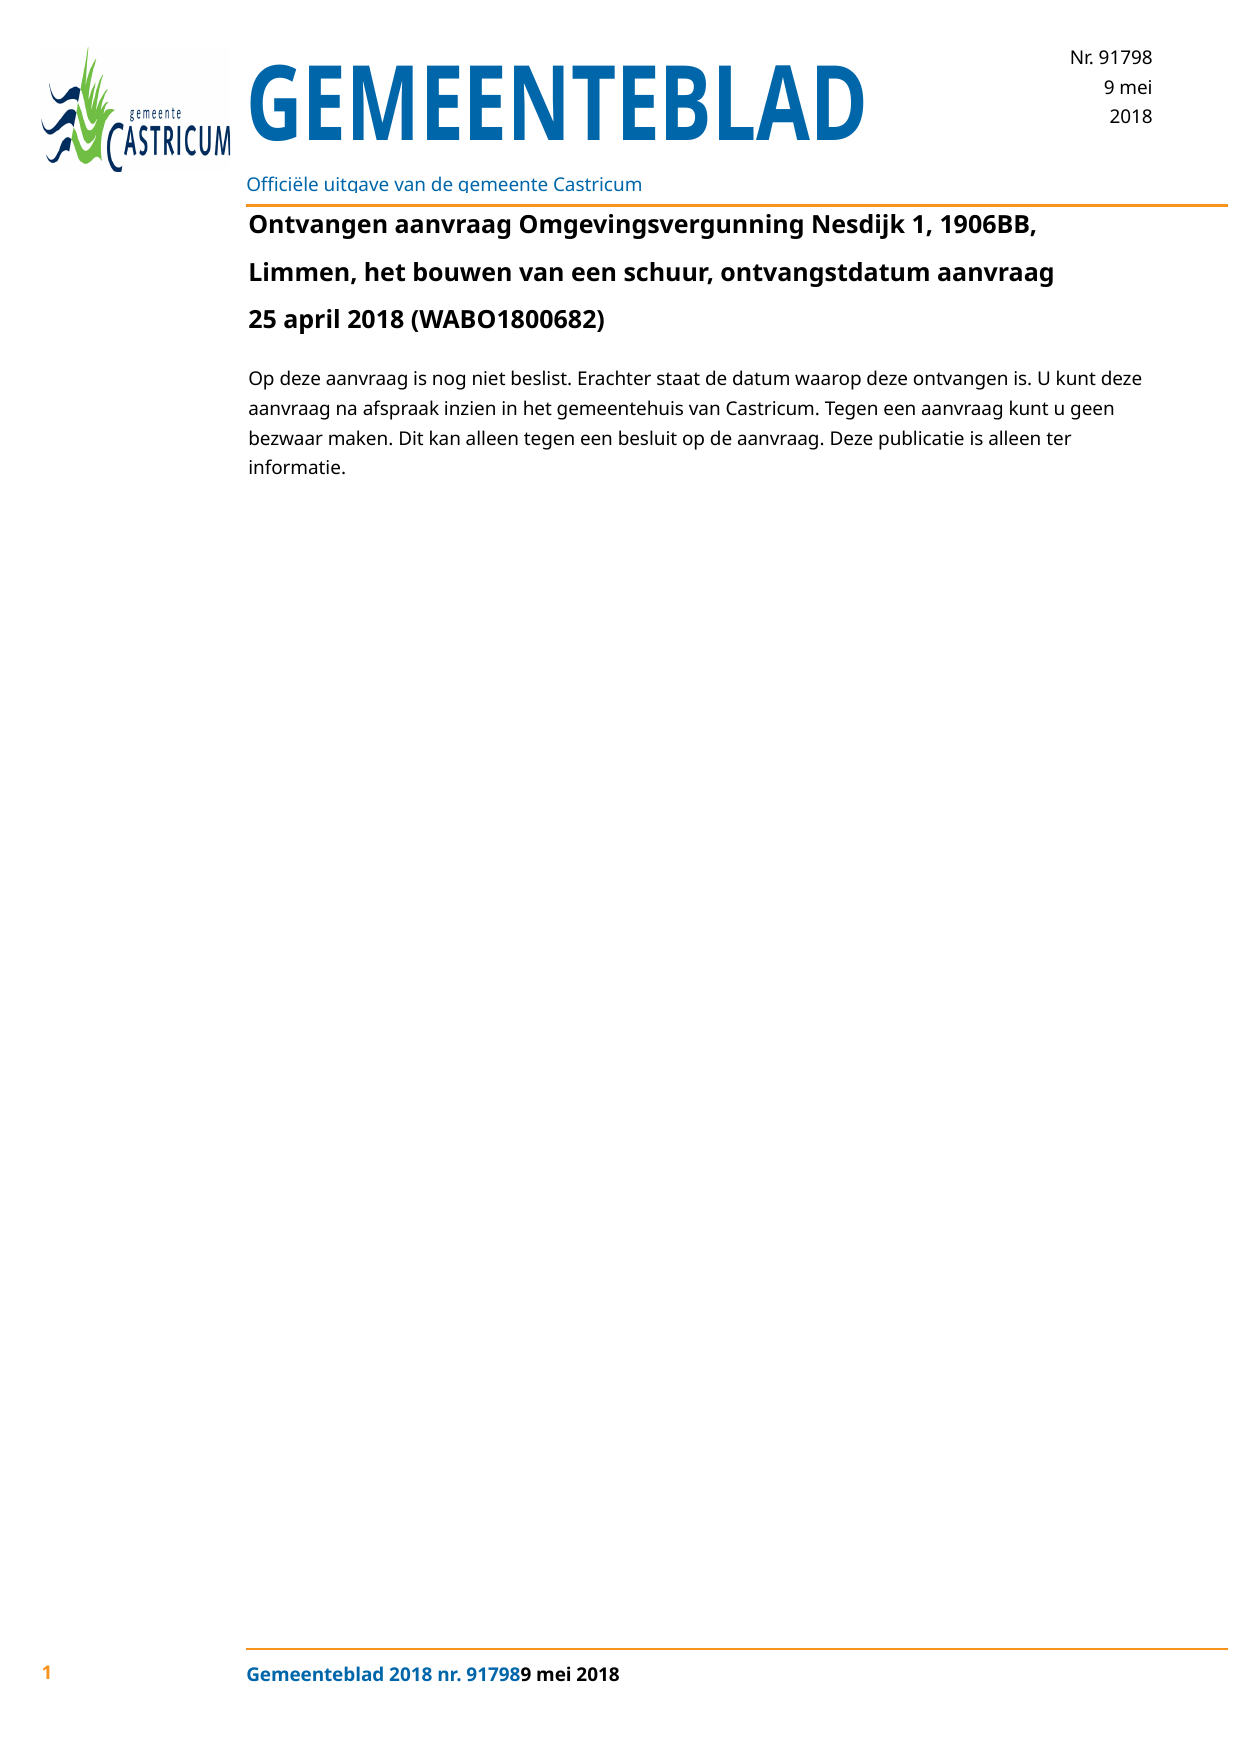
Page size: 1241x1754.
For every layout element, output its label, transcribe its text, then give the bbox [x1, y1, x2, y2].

text Ontvangen aanvraag Omgevingsvergunning Nesdijk 1, 1906BB, Limmen, het bouwen van een schuur, ontvangstdatum aanvraag 25 april 2018 (WABO1800682) [248, 207, 1152, 336]
picture [41, 47, 231, 172]
text Op deze aanvraag is nog niet beslist. Erachter staat de datum waarop deze ontvangen is. U kunt deze aanvraag na afspraak inzien in het gemeentehuis van Castricum. Tegen een aanvraag kunt u geen bezwaar maken. Dit kan alleen tegen een besluit op de aanvraag. Deze publicatie is alleen ter informatie. [248, 366, 1152, 480]
